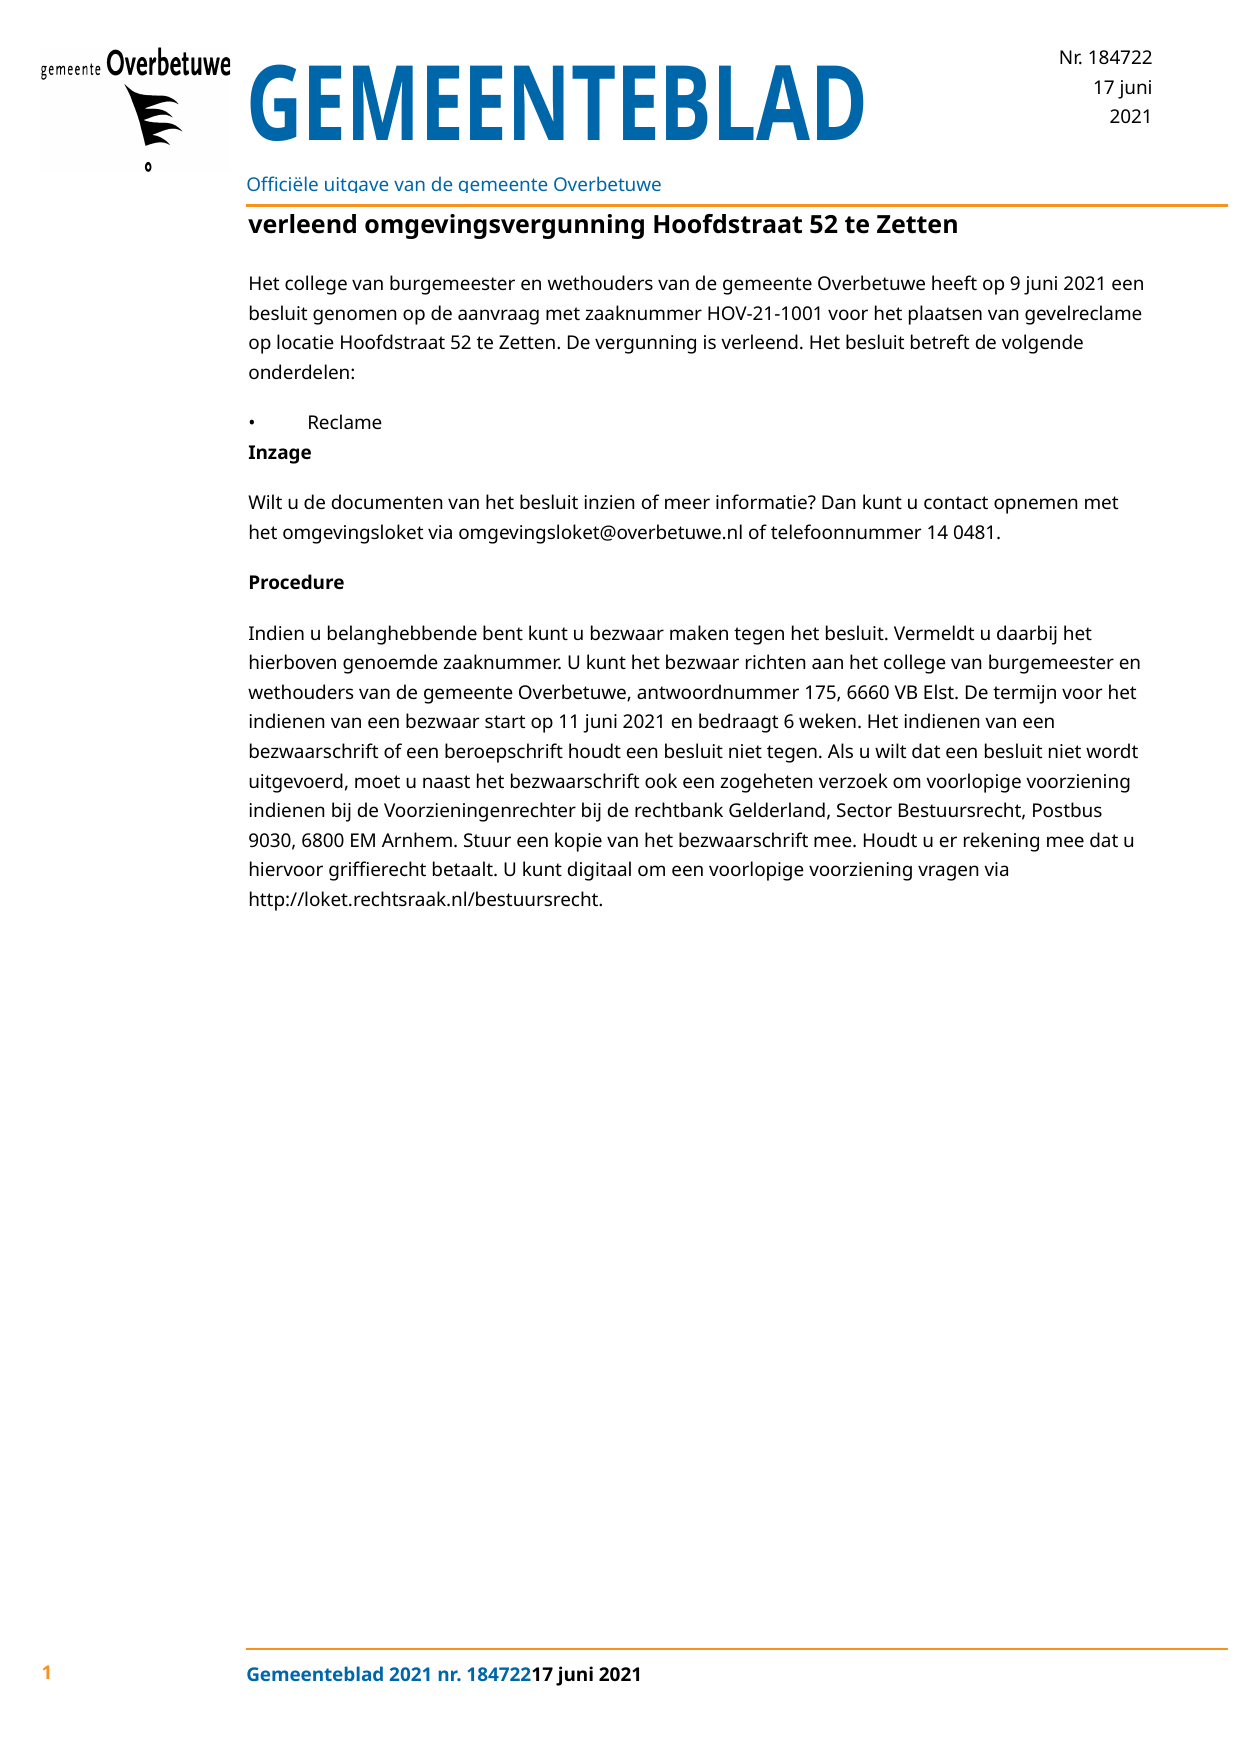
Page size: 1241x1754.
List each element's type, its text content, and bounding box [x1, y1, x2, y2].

text Inzage [248, 439, 1152, 465]
text Wilt u de documenten van het besluit inzien of meer informatie? Dan kunt u contact opnemen met het omgevingsloket via omgevingsloket@overbetuwe.nl of telefoonnummer 14 0481. [248, 489, 1152, 545]
text Procedure [248, 569, 1152, 595]
list Reclame [248, 409, 1152, 435]
text Het college van burgemeester en wethouders van de gemeente Overbetuwe heeft op 9 juni 2021 een besluit genomen op de aanvraag met zaaknummer HOV-21-1001 voor het plaatsen van gevelreclame op locatie Hoofdstraat 52 te Zetten. De vergunning is verleend. Het besluit betreft de volgende onderdelen: [248, 270, 1152, 385]
picture [41, 47, 231, 172]
text verleend omgevingsvergunning Hoofdstraat 52 te Zetten [248, 207, 1152, 241]
text Indien u belanghebbende bent kunt u bezwaar maken tegen het besluit. Vermeldt u daarbij het hierboven genoemde zaaknummer. U kunt het bezwaar richten aan het college van burgemeester en wethouders van de gemeente Overbetuwe, antwoordnummer 175, 6660 VB Elst. De termijn voor het indienen van een bezwaar start op 11 juni 2021 en bedraagt 6 weken. Het indienen van een bezwaarschrift of een beroepschrift houdt een besluit niet tegen. Als u wilt dat een besluit niet wordt uitgevoerd, moet u naast het bezwaarschrift ook een zogeheten verzoek om voorlopige voorziening indienen bij de Voorzieningenrechter bij de rechtbank Gelderland, Sector Bestuursrecht, Postbus 9030, 6800 EM Arnhem. Stuur een kopie van het bezwaarschrift mee. Houdt u er rekening mee dat u hiervoor griffierecht betaalt. U kunt digitaal om een voorlopige voorziening vragen via http://loket.rechtsraak.nl/bestuursrecht. [248, 620, 1152, 912]
